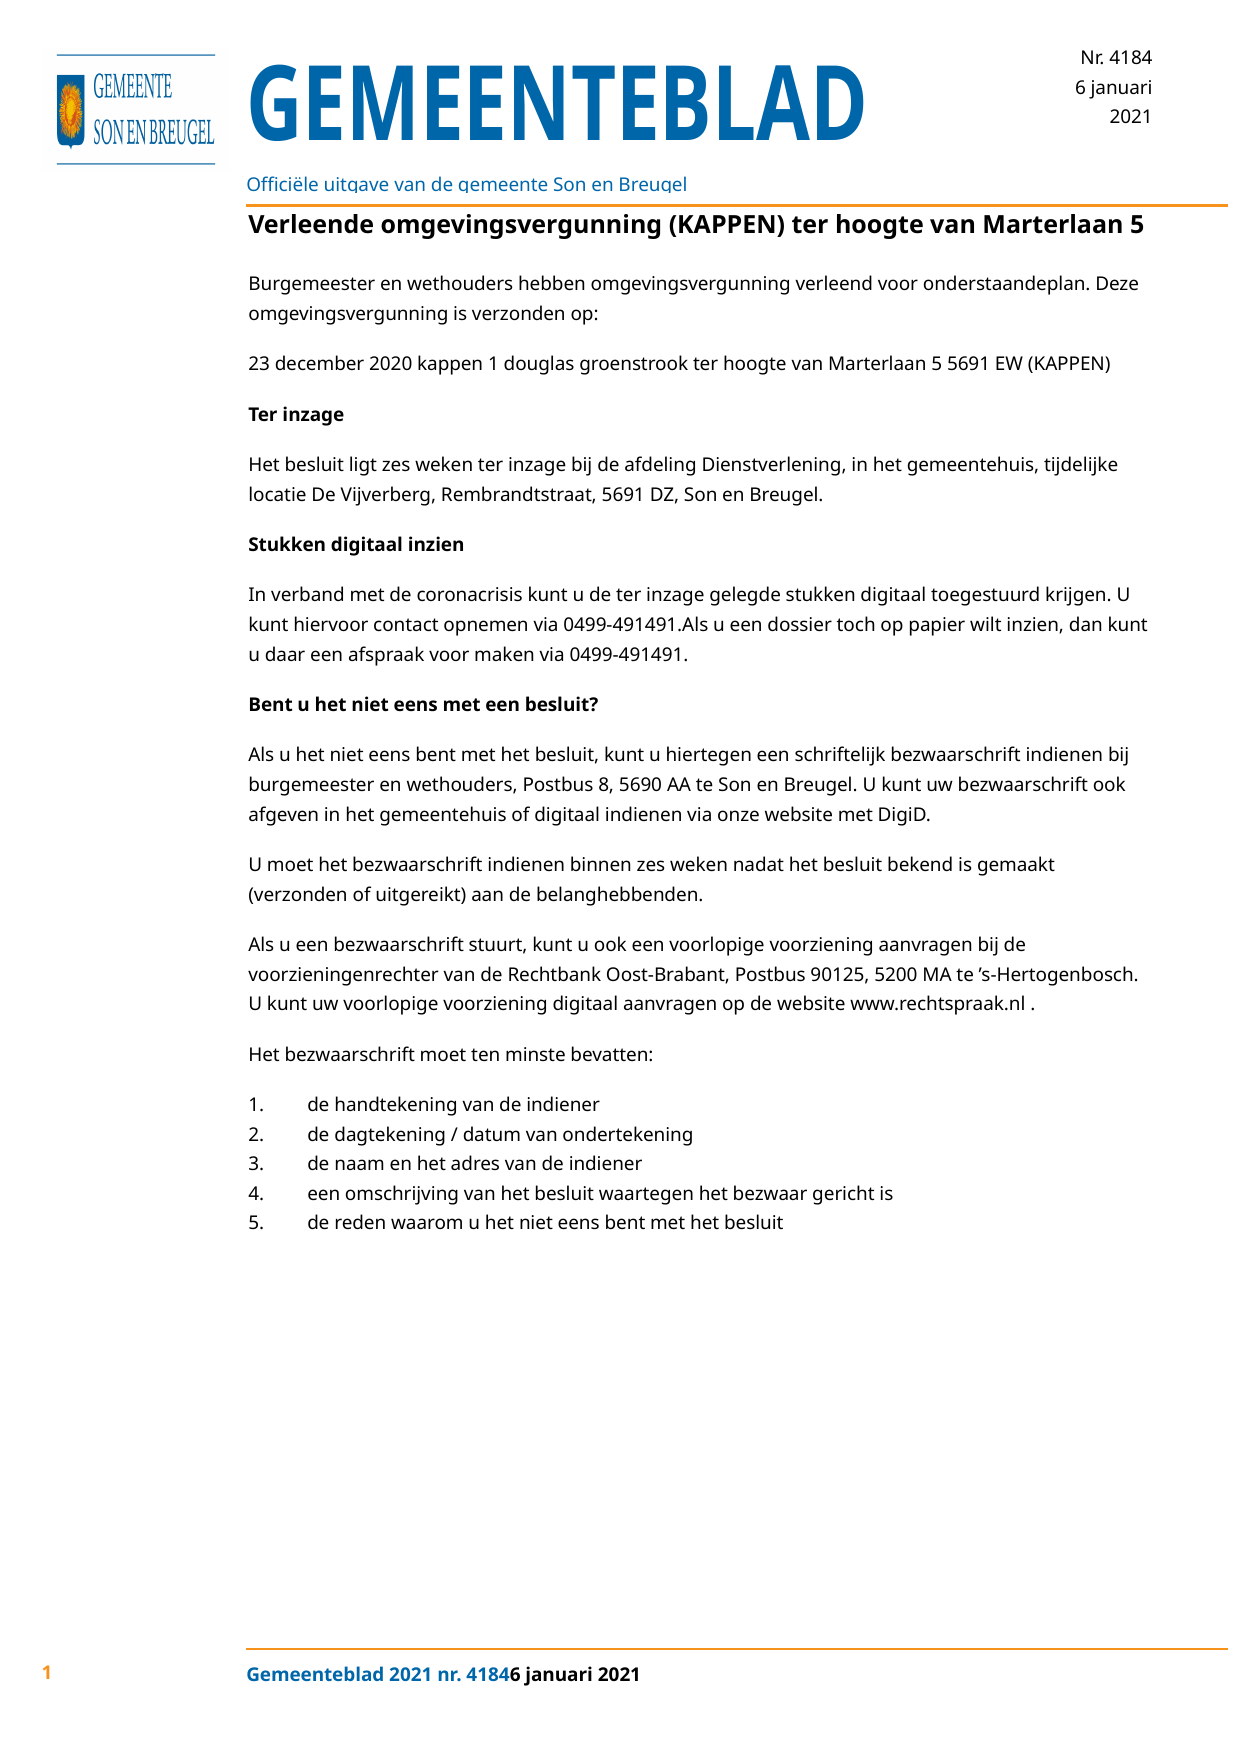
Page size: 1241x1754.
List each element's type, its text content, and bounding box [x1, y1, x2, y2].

list een omschrijving van het besluit waartegen het bezwaar gericht is [248, 1180, 1152, 1206]
list de handtekening van de indiener [248, 1091, 1152, 1117]
list de naam en het adres van de indiener [248, 1150, 1152, 1176]
text In verband met de coronacrisis kunt u de ter inzage gelegde stukken digitaal toegestuurd krijgen. U kunt hiervoor contact opnemen via 0499-491491.Als u een dossier toch op papier wilt inzien, dan kunt u daar een afspraak voor maken via 0499-491491. [248, 582, 1152, 666]
text Stukken digitaal inzien [248, 531, 1152, 557]
text Ter inzage [248, 401, 1152, 426]
text 23 december 2020 kappen 1 douglas groenstrook ter hoogte van Marterlaan 5 5691 EW (KAPPEN) [248, 350, 1152, 376]
text Het besluit ligt zes weken ter inzage bij de afdeling Dienstverlening, in het gemeentehuis, tijdelijke locatie De Vijverberg, Rembrandtstraat, 5691 DZ, Son en Breugel. [248, 451, 1152, 506]
picture [41, 47, 231, 172]
text Het bezwaarschrift moet ten minste bevatten: [248, 1041, 1152, 1066]
text Burgemeester en wethouders hebben omgevingsvergunning verleend voor onderstaandeplan. Deze omgevingsvergunning is verzonden op: [248, 270, 1152, 326]
text Verleende omgevingsvergunning (KAPPEN) ter hoogte van Marterlaan 5 [248, 207, 1152, 241]
list de reden waarom u het niet eens bent met het besluit [248, 1209, 1152, 1235]
list de dagtekening / datum van ondertekening [248, 1121, 1152, 1146]
text Bent u het niet eens met een besluit? [248, 691, 1152, 717]
text Als u het niet eens bent met het besluit, kunt u hiertegen een schriftelijk bezwaarschrift indienen bij burgemeester en wethouders, Postbus 8, 5690 AA te Son en Breugel. U kunt uw bezwaarschrift ook afgeven in het gemeentehuis of digitaal indienen via onze website met DigiD. [248, 742, 1152, 826]
text Als u een bezwaarschrift stuurt, kunt u ook een voorlopige voorziening aanvragen bij de voorzieningenrechter van de Rechtbank Oost-Brabant, Postbus 90125, 5200 MA te ’s-Hertogenbosch. U kunt uw voorlopige voorziening digitaal aanvragen op de website www.rechtspraak.nl . [248, 931, 1152, 1016]
text U moet het bezwaarschrift indienen binnen zes weken nadat het besluit bekend is gemaakt (verzonden of uitgereikt) aan de belanghebbenden. [248, 851, 1152, 906]
